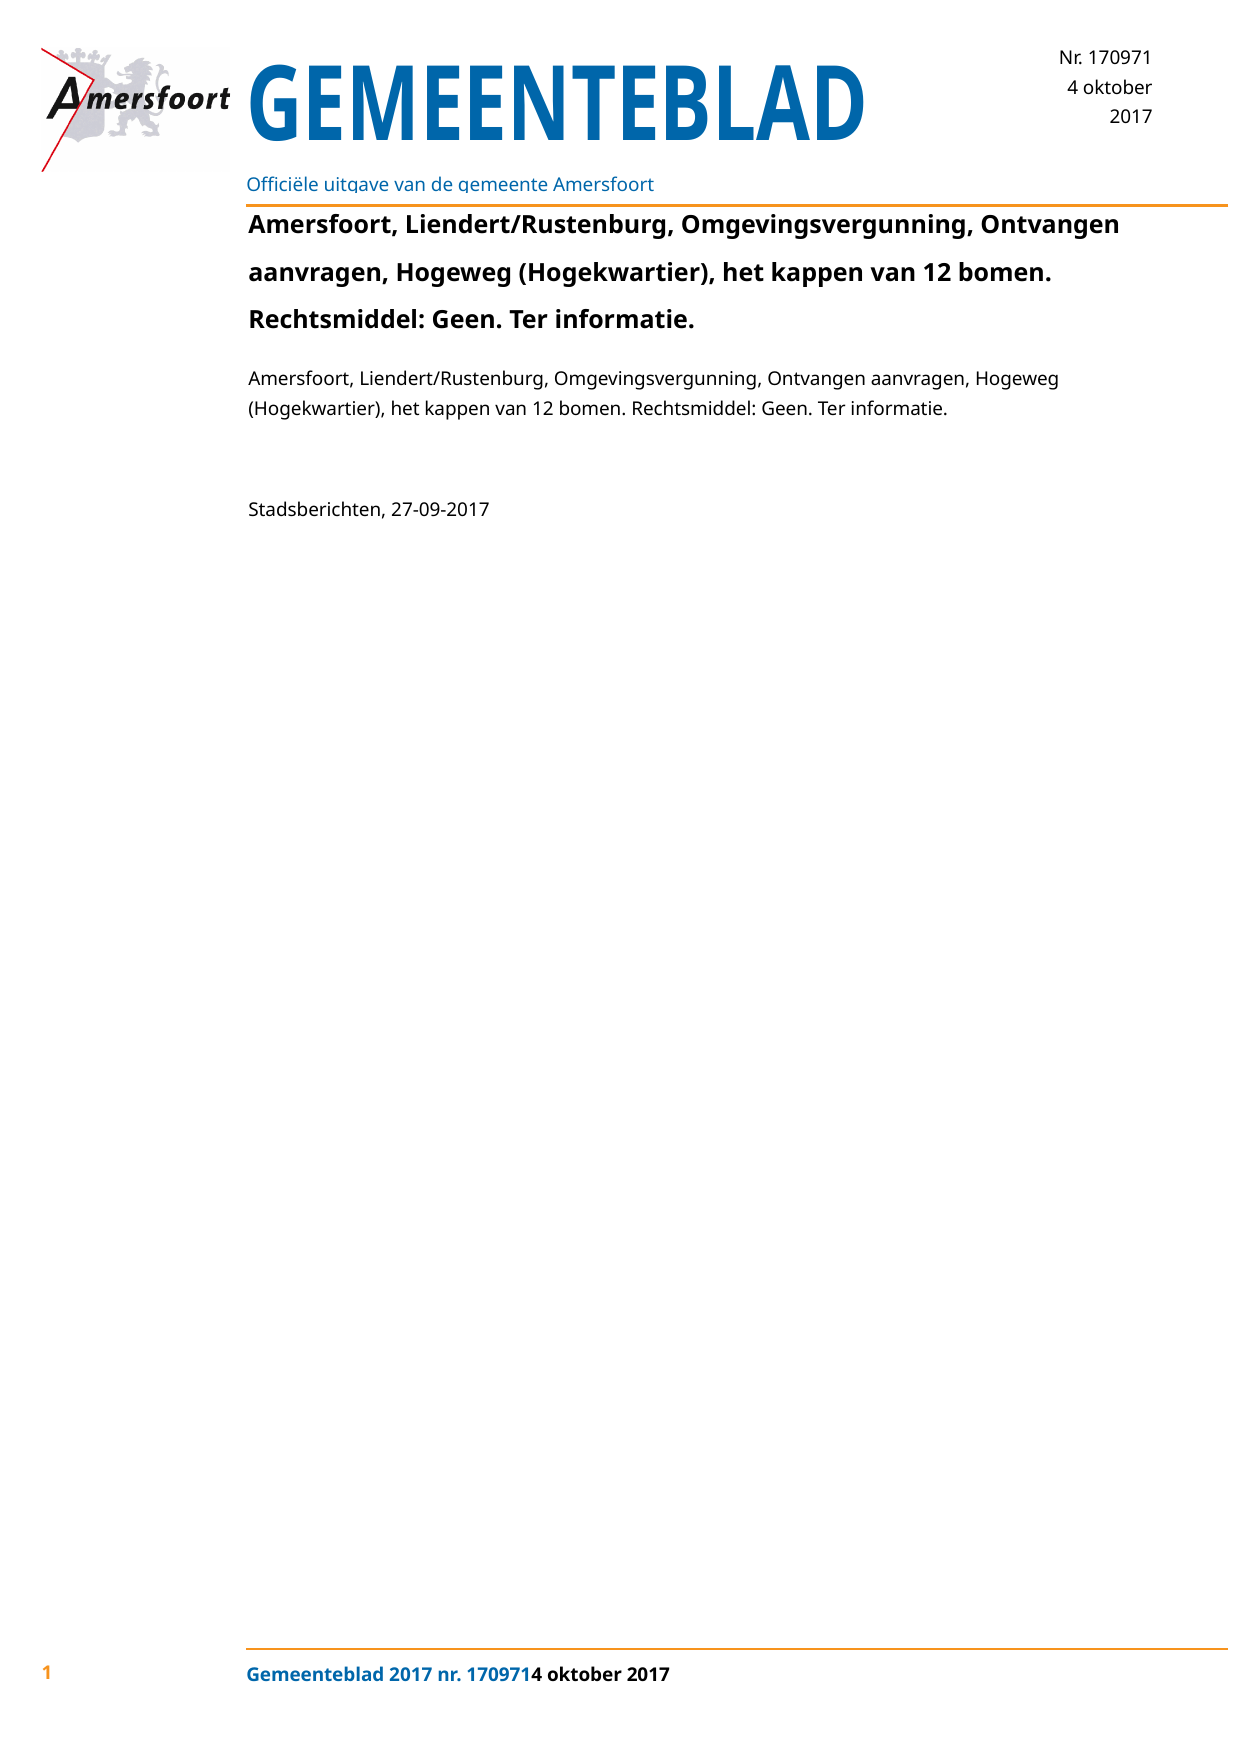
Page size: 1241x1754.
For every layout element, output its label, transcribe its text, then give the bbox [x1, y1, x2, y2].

text Amersfoort, Liendert/Rustenburg, Omgevingsvergunning, Ontvangen aanvragen, Hogeweg (Hogekwartier), het kappen van 12 bomen. Rechtsmiddel: Geen. Ter informatie. [248, 207, 1152, 336]
picture [41, 47, 231, 172]
text Amersfoort, Liendert/Rustenburg, Omgevingsvergunning, Ontvangen aanvragen, Hogeweg (Hogekwartier), het kappen van 12 bomen. Rechtsmiddel: Geen. Ter informatie. [248, 366, 1152, 421]
text Stadsberichten, 27-09-2017 [248, 496, 1152, 522]
